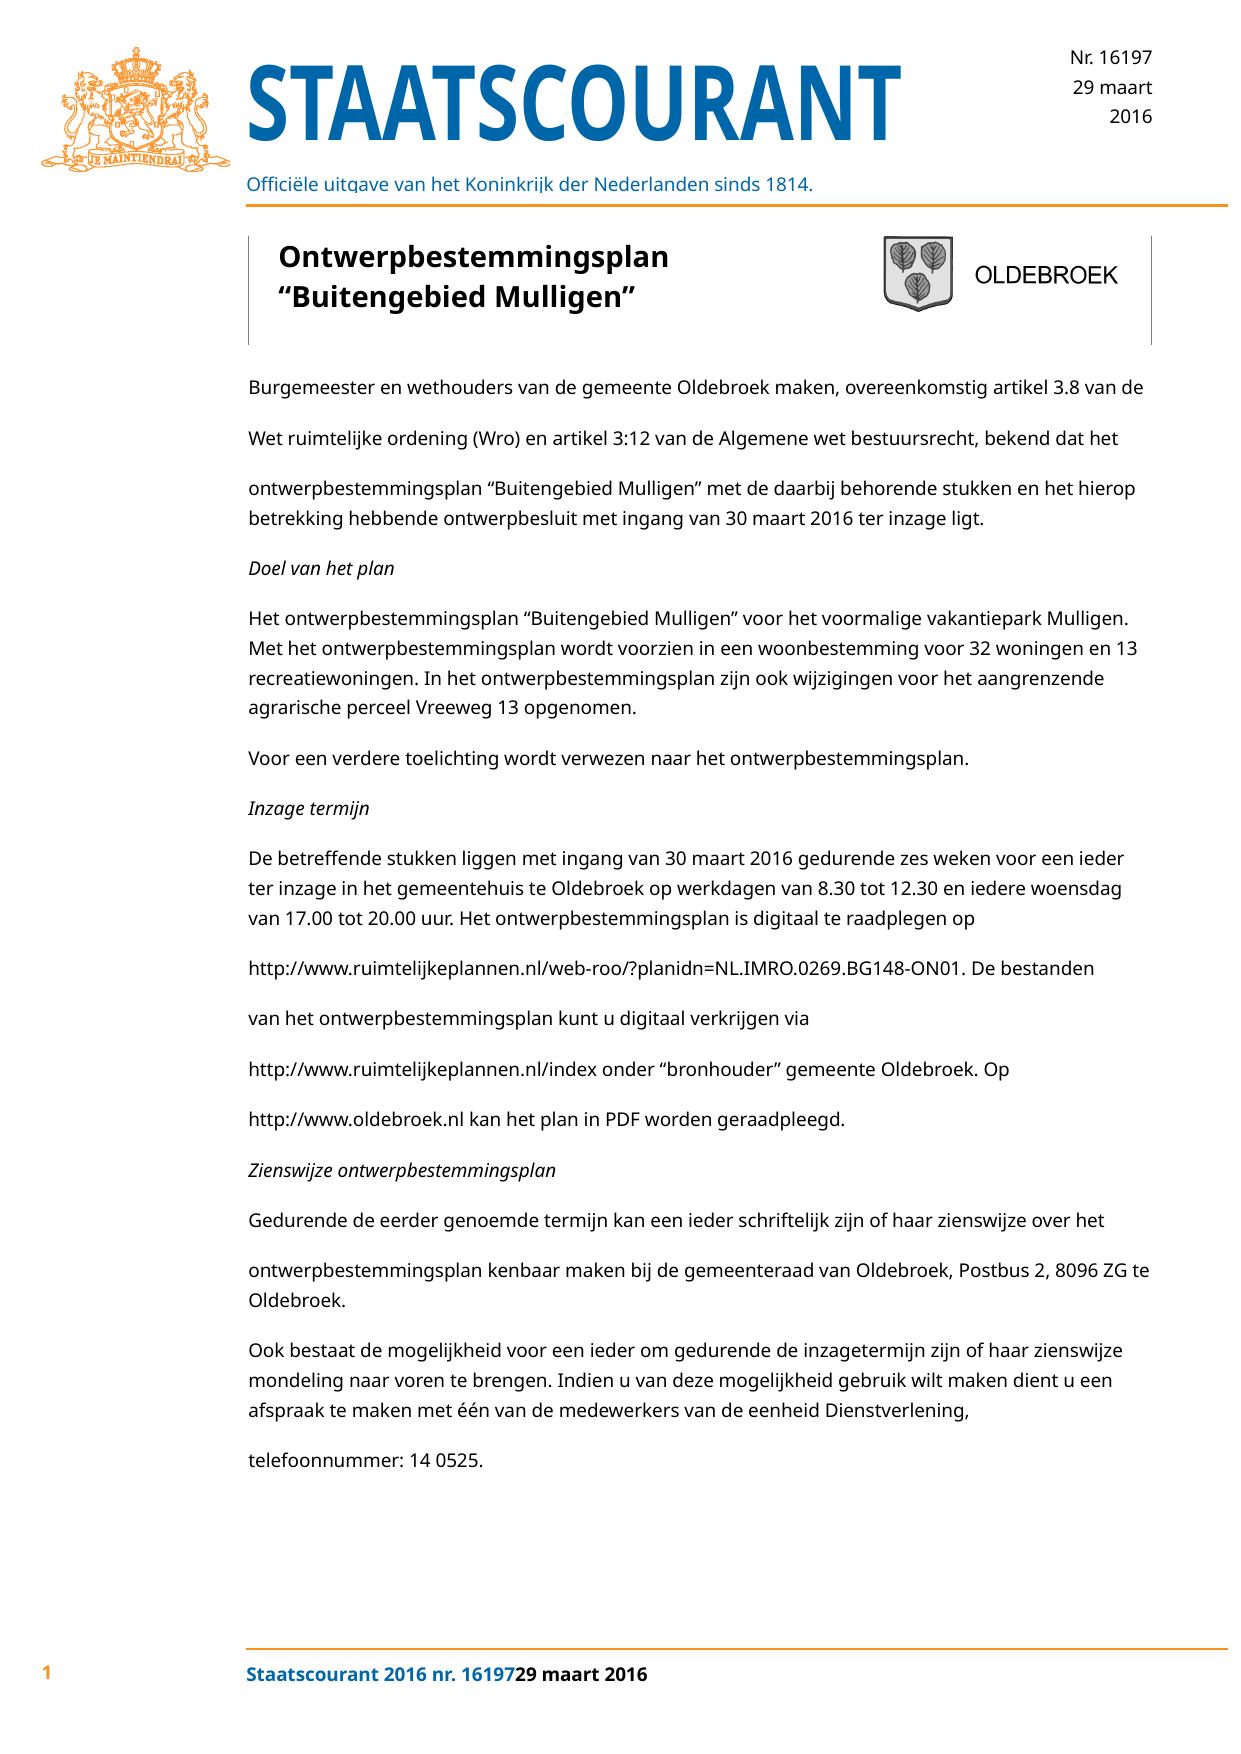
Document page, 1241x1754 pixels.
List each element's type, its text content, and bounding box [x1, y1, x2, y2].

text http://www.ruimtelijkeplannen.nl/web‐roo/?planidn=NL.IMRO.0269.BG148-ON01. De bestanden [248, 955, 1152, 981]
text van het ontwerpbestemmingsplan kunt u digitaal verkrijgen via [248, 1006, 1152, 1031]
text telefoonnummer: 14 0525. [248, 1447, 1152, 1473]
text De betreffende stukken liggen met ingang van 30 maart 2016 gedurende zes weken voor een ieder ter inzage in het gemeentehuis te Oldebroek op werkdagen van 8.30 tot 12.30 en iedere woensdag van 17.00 tot 20.00 uur. Het ontwerpbestemmingsplan is digitaal te raadplegen op [248, 846, 1152, 930]
table_header [850, 236, 1151, 345]
text Burgemeester en wethouders van de gemeente Oldebroek maken, overeenkomstig artikel 3.8 van de [248, 374, 1152, 400]
text Doel van het plan [248, 555, 1152, 581]
text ontwerpbestemmingsplan kenbaar maken bij de gemeenteraad van Oldebroek, Postbus 2, 8096 ZG te Oldebroek. [248, 1258, 1152, 1313]
text Wet ruimtelijke ordening (Wro) en artikel 3:12 van de Algemene wet bestuursrecht, bekend dat het [248, 425, 1152, 450]
text Ook bestaat de mogelijkheid voor een ieder om gedurende de inzagetermijn zijn of haar zienswijze mondeling naar voren te brengen. Indien u van deze mogelijkheid gebruik wilt maken dient u een afspraak te maken met één van de medewerkers van de eenheid Dienstverlening, [248, 1338, 1152, 1422]
picture [41, 47, 231, 172]
text Voor een verdere toelichting wordt verwezen naar het ontwerpbestemmingsplan. [248, 745, 1152, 770]
text Gedurende de eerder genoemde termijn kan een ieder schriftelijk zijn of haar zienswijze over het [248, 1207, 1152, 1233]
text Inzage termijn [248, 795, 1152, 821]
text http://www.oldebroek.nl kan het plan in PDF worden geraadpleegd. [248, 1106, 1152, 1132]
text Zienswijze ontwerpbestemmingsplan [248, 1157, 1152, 1182]
text Het ontwerpbestemmingsplan “Buitengebied Mulligen” voor het voormalige vakantiepark Mulligen. Met het ontwerpbestemmingsplan wordt voorzien in een woonbestemming voor 32 woningen en 13 recreatiewoningen. In het ontwerpbestemmingsplan zijn ook wijzigingen voor het aangrenzende agrarische perceel Vreeweg 13 opgenomen. [248, 606, 1152, 720]
picture [882, 236, 1119, 314]
table_header Ontwerpbestemmingsplan “Buitengebied Mulligen” [249, 236, 850, 345]
text http://www.ruimtelijkeplannen.nl/index onder “bronhouder” gemeente Oldebroek. Op [248, 1056, 1152, 1082]
text ontwerpbestemmingsplan “Buitengebied Mulligen” met de daarbij behorende stukken en het hierop betrekking hebbende ontwerpbesluit met ingang van 30 maart 2016 ter inzage ligt. [248, 475, 1152, 530]
